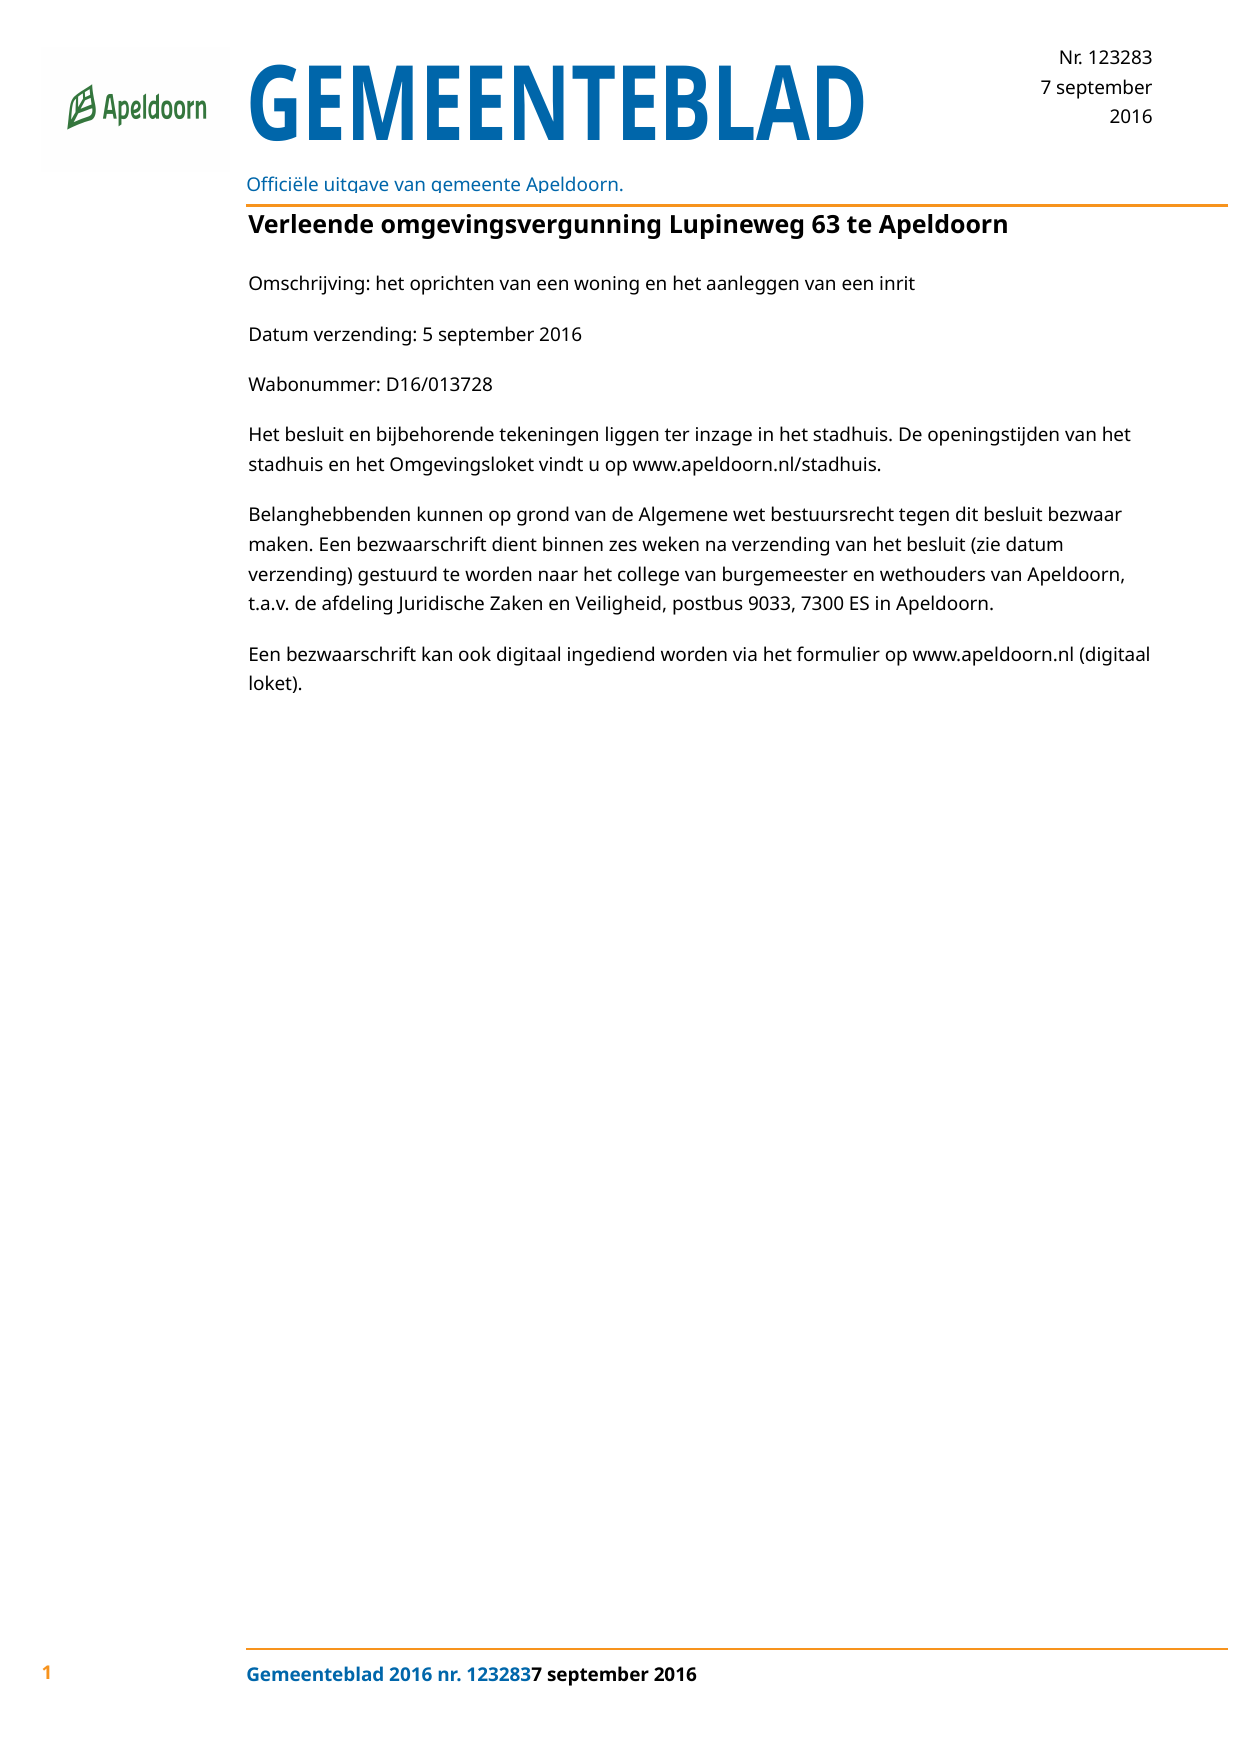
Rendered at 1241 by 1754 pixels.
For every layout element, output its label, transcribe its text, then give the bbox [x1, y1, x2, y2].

text Het besluit en bijbehorende tekeningen liggen ter inzage in het stadhuis. De openingstijden van het stadhuis en het Omgevingsloket vindt u op www.apeldoorn.nl/stadhuis. [248, 422, 1152, 477]
text Belanghebbenden kunnen op grond van de Algemene wet bestuursrecht tegen dit besluit bezwaar maken. Een bezwaarschrift dient binnen zes weken na verzending van het besluit (zie datum verzending) gestuurd te worden naar het college van burgemeester en wethouders van Apeldoorn, t.a.v. de afdeling Juridische Zaken en Veiligheid, postbus 9033, 7300 ES in Apeldoorn. [248, 502, 1152, 616]
text Omschrijving: het oprichten van een woning en het aanleggen van een inrit [248, 270, 1152, 296]
text Datum verzending: 5 september 2016 [248, 321, 1152, 346]
text Een bezwaarschrift kan ook digitaal ingediend worden via het formulier op www.apeldoorn.nl (digitaal loket). [248, 641, 1152, 696]
picture [41, 47, 231, 172]
text Verleende omgevingsvergunning Lupineweg 63 te Apeldoorn [248, 207, 1152, 241]
text Wabonummer: D16/013728 [248, 371, 1152, 397]
